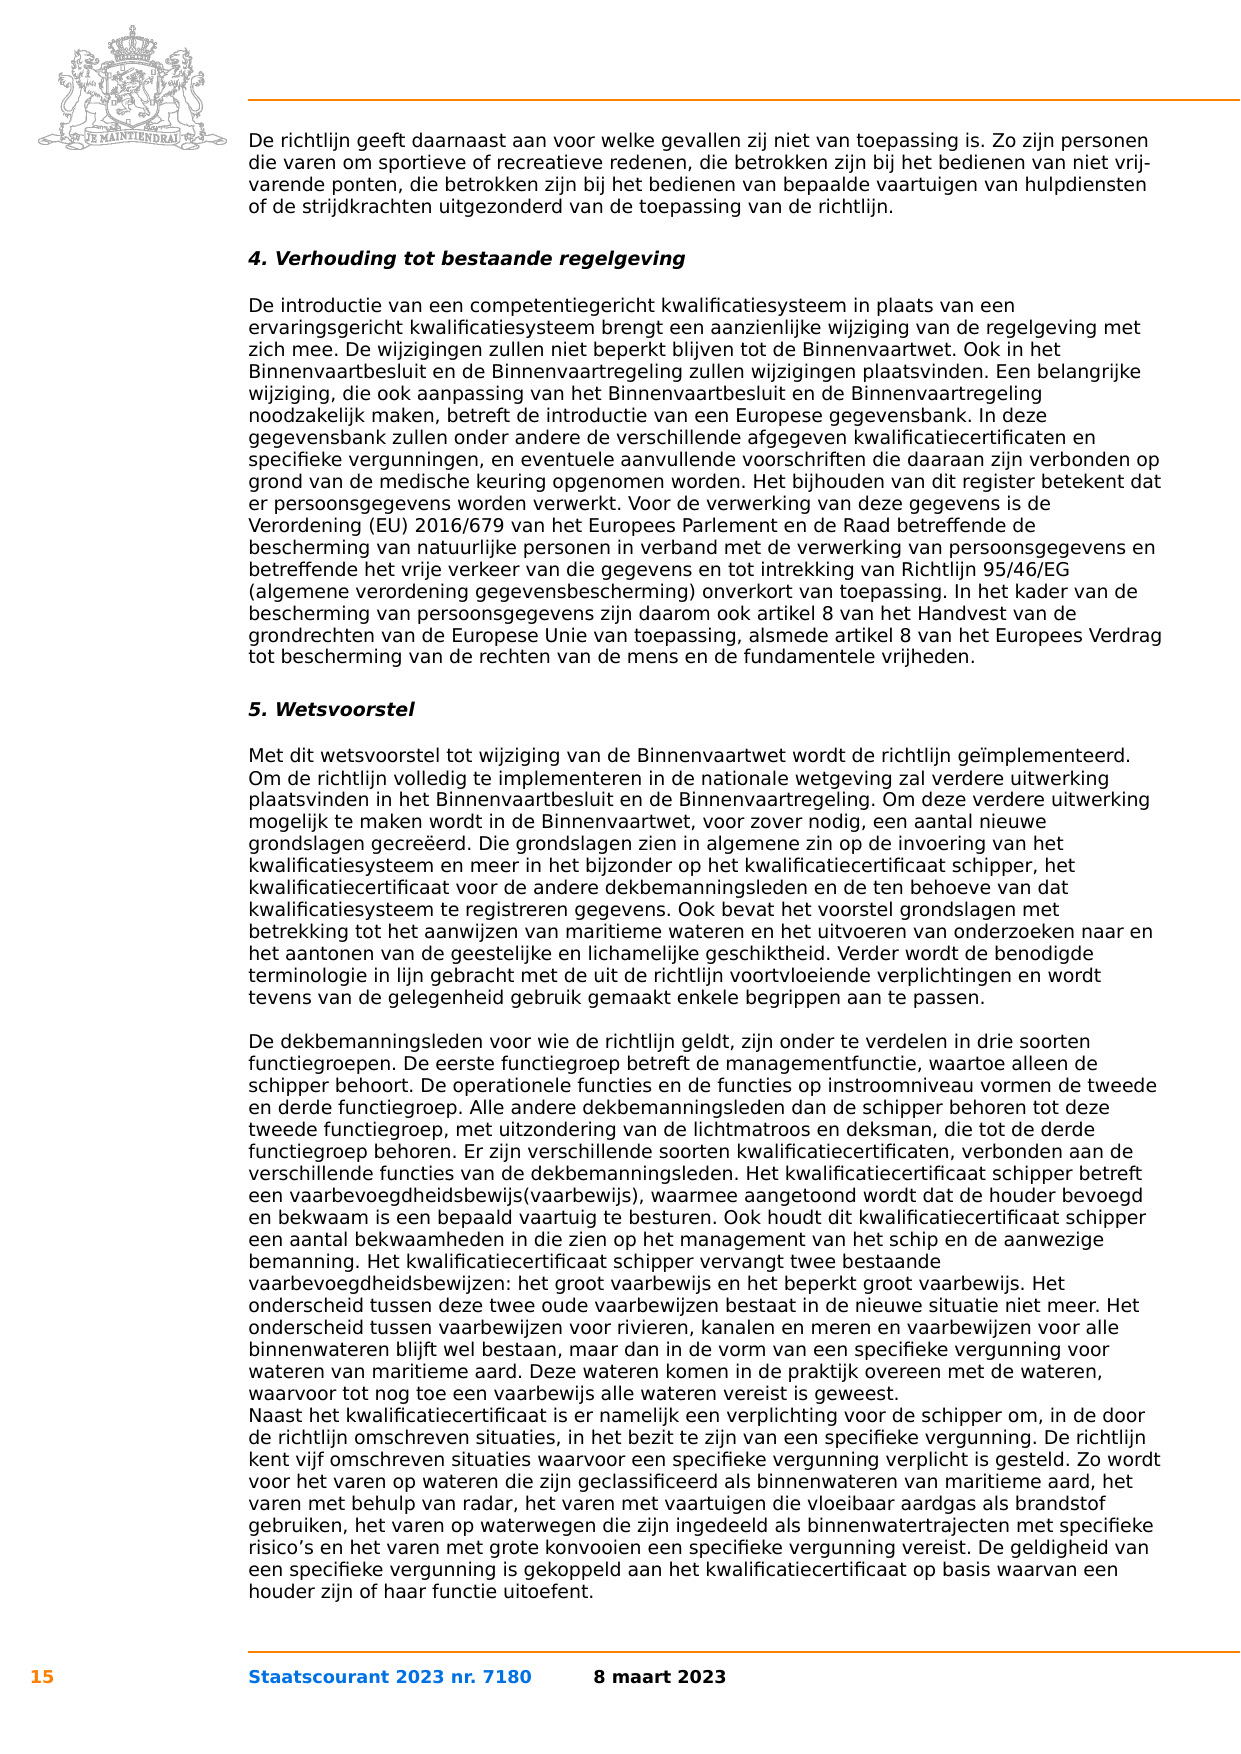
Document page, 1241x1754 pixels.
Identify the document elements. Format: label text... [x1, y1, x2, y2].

picture [38, 25, 227, 150]
subtitle 5. Wetsvoorstel [248, 698, 1163, 720]
text Met dit wetsvoorstel tot wijziging van de Binnenvaartwet wordt de richtlijn geïmplementeerd. Om de richtlijn volledig te implementeren in de nationale wetgeving zal verdere uitwerking plaatsvinden in het Binnenvaartbesluit en de Binnenvaartregeling. Om deze verdere uitwerking mogelijk te maken wordt in de Binnenvaartwet, voor zover nodig, een aantal nieuwe grondslagen gecreëerd. Die grondslagen zien in algemene zin op de invoering van het kwalificatiesysteem en meer in het bijzonder op het kwalificatiecertificaat schipper, het kwalificatiecertificaat voor de andere dekbemanningsleden en de ten behoeve van dat kwalificatiesysteem te registreren gegevens. Ook bevat het voorstel grondslagen met betrekking tot het aanwijzen van maritieme wateren en het uitvoeren van onderzoeken naar en het aantonen van de geestelijke en lichamelijke geschiktheid. Verder wordt de benodigde terminologie in lijn gebracht met de uit de richtlijn voortvloeiende verplichtingen en wordt tevens van de gelegenheid gebruik gemaakt enkele begrippen aan te passen. [248, 745, 1163, 1009]
text De richtlijn geeft daarnaast aan voor welke gevallen zij niet van toepassing is. Zo zijn personen die varen om sportieve of recreatieve redenen, die betrokken zijn bij het bedienen van niet vrij-varende ponten, die betrokken zijn bij het bedienen van bepaalde vaartuigen van hulpdiensten of de strijdkrachten uitgezonderd van de toepassing van de richtlijn. [248, 130, 1163, 218]
subtitle 4. Verhouding tot bestaande regelgeving [248, 248, 1163, 270]
text De dekbemanningsleden voor wie de richtlijn geldt, zijn onder te verdelen in drie soorten functiegroepen. De eerste functiegroep betreft de managementfunctie, waartoe alleen de schipper behoort. De operationele functies en de functies op instroomniveau vormen de tweede en derde functiegroep. Alle andere dekbemanningsleden dan de schipper behoren tot deze tweede functiegroep, met uitzondering van de lichtmatroos en deksman, die tot de derde functiegroep behoren. Er zijn verschillende soorten kwalificatiecertificaten, verbonden aan de verschillende functies van de dekbemanningsleden. Het kwalificatiecertificaat schipper betreft een vaarbevoegdheidsbewijs(vaarbewijs), waarmee aangetoond wordt dat de houder bevoegd en bekwaam is een bepaald vaartuig te besturen. Ook houdt dit kwalificatiecertificaat schipper een aantal bekwaamheden in die zien op het management van het schip en de aanwezige bemanning. Het kwalificatiecertificaat schipper vervangt twee bestaande vaarbevoegdheidsbewijzen: het groot vaarbewijs en het beperkt groot vaarbewijs. Het onderscheid tussen deze twee oude vaarbewijzen bestaat in de nieuwe situatie niet meer. Het onderscheid tussen vaarbewijzen voor rivieren, kanalen en meren en vaarbewijzen voor alle binnenwateren blijft wel bestaan, maar dan in de vorm van een specifieke vergunning voor wateren van maritieme aard. Deze wateren komen in de praktijk overeen met de wateren, waarvoor tot nog toe een vaarbewijs alle wateren vereist is geweest. [248, 1031, 1163, 1405]
text De introductie van een competentiegericht kwalificatiesysteem in plaats van een ervaringsgericht kwalificatiesysteem brengt een aanzienlijke wijziging van de regelgeving met zich mee. De wijzigingen zullen niet beperkt blijven tot de Binnenvaartwet. Ook in het Binnenvaartbesluit en de Binnenvaartregeling zullen wijzigingen plaatsvinden. Een belangrijke wijziging, die ook aanpassing van het Binnenvaartbesluit en de Binnenvaartregeling noodzakelijk maken, betreft de introductie van een Europese gegevensbank. In deze gegevensbank zullen onder andere de verschillende afgegeven kwalificatiecertificaten en specifieke vergunningen, en eventuele aanvullende voorschriften die daaraan zijn verbonden op grond van de medische keuring opgenomen worden. Het bijhouden van dit register betekent dat er persoonsgegevens worden verwerkt. Voor de verwerking van deze gegevens is de Verordening (EU) 2016/679 van het Europees Parlement en de Raad betreffende de bescherming van natuurlijke personen in verband met de verwerking van persoonsgegevens en betreffende het vrije verkeer van die gegevens en tot intrekking van Richtlijn 95/46/EG (algemene verordening gegevensbescherming) onverkort van toepassing. In het kader van de bescherming van persoonsgegevens zijn daarom ook artikel 8 van het Handvest van de grondrechten van de Europese Unie van toepassing, alsmede artikel 8 van het Europees Verdrag tot bescherming van de rechten van de mens en de fundamentele vrijheden. [248, 295, 1163, 668]
text Naast het kwalificatiecertificaat is er namelijk een verplichting voor de schipper om, in de door de richtlijn omschreven situaties, in het bezit te zijn van een specifieke vergunning. De richtlijn kent vijf omschreven situaties waarvoor een specifieke vergunning verplicht is gesteld. Zo wordt voor het varen op wateren die zijn geclassificeerd als binnenwateren van maritieme aard, het varen met behulp van radar, het varen met vaartuigen die vloeibaar aardgas als brandstof gebruiken, het varen op waterwegen die zijn ingedeeld als binnenwatertrajecten met specifieke risico’s en het varen met grote konvooien een specifieke vergunning vereist. De geldigheid van een specifieke vergunning is gekoppeld aan het kwalificatiecertificaat op basis waarvan een houder zijn of haar functie uitoefent. [248, 1405, 1163, 1602]
